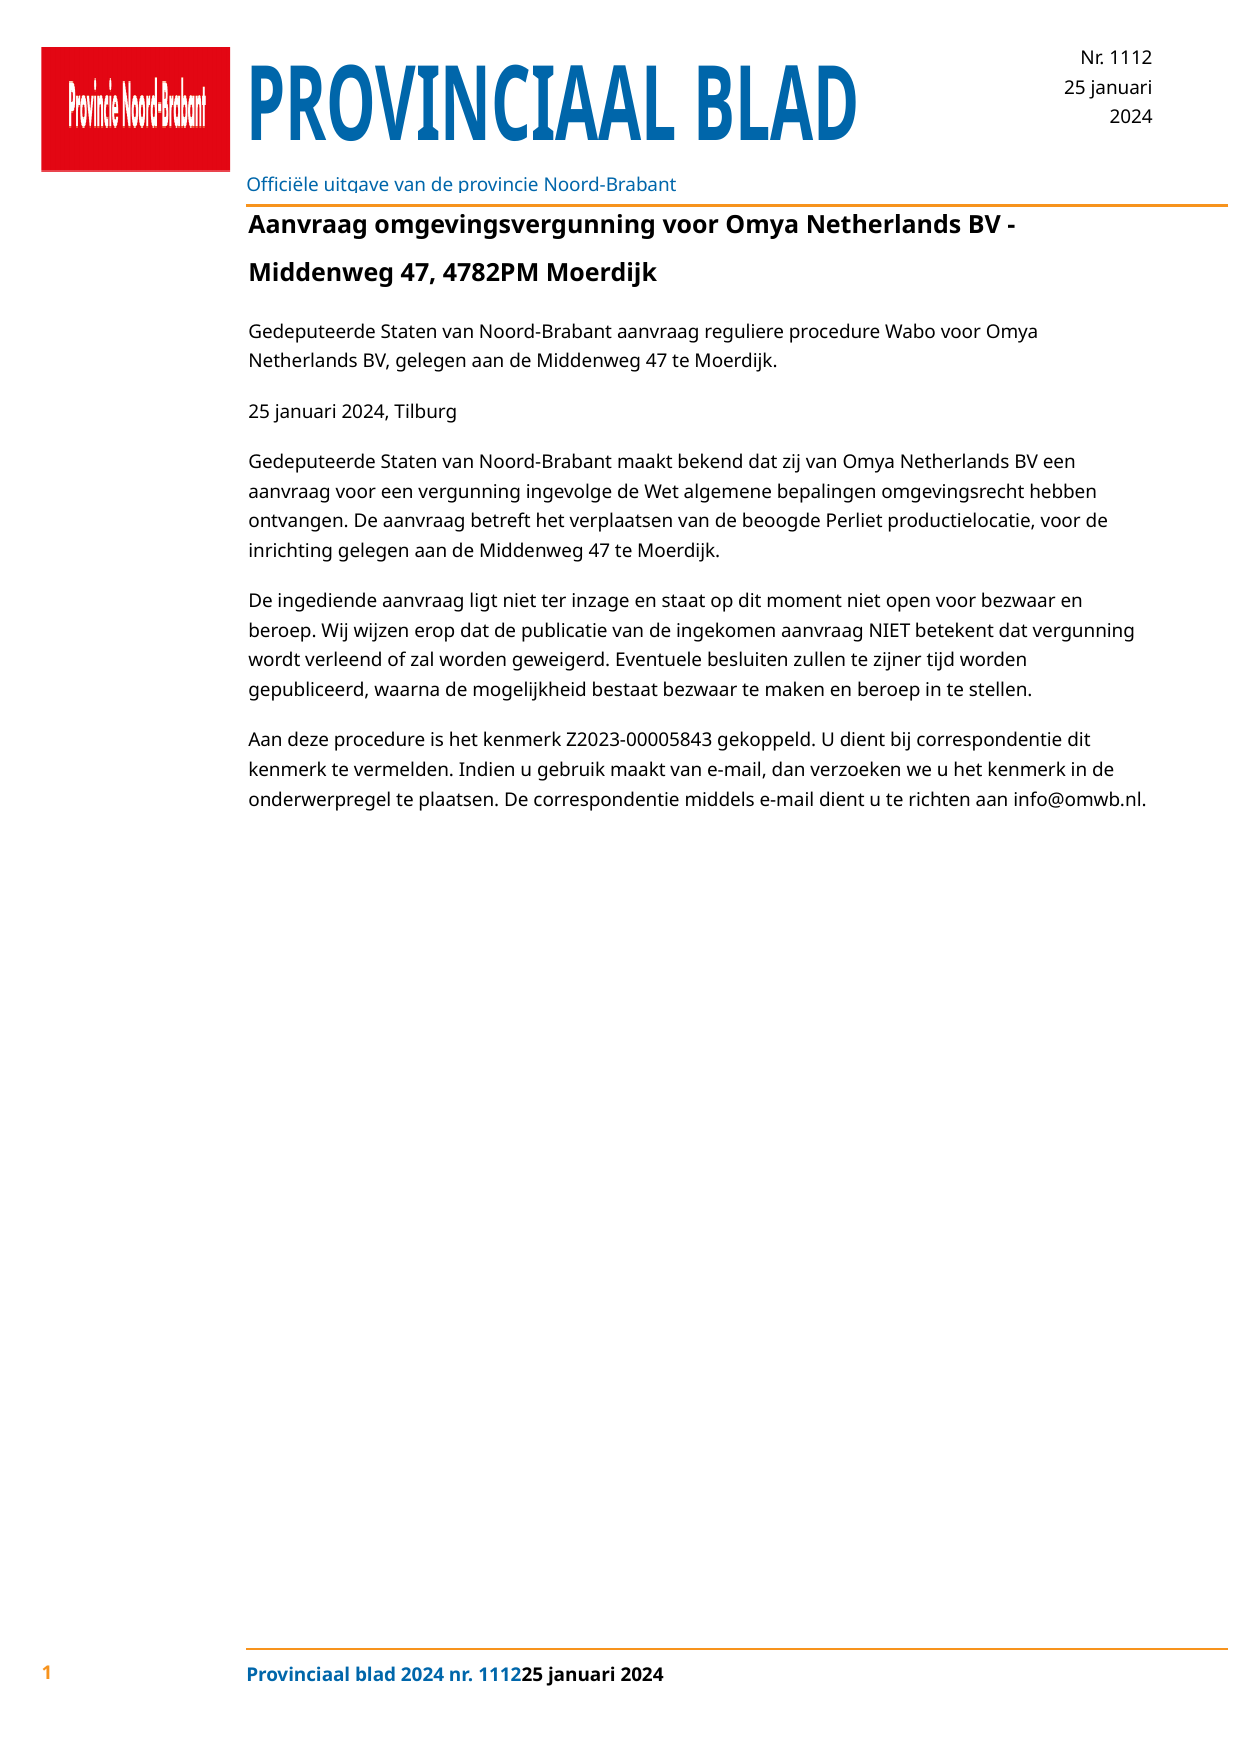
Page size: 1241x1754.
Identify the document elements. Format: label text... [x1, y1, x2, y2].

text Gedeputeerde Staten van Noord-Brabant aanvraag reguliere procedure Wabo voor Omya Netherlands BV, gelegen aan de Middenweg 47 te Moerdijk. [248, 318, 1152, 373]
picture [41, 47, 231, 172]
text Gedeputeerde Staten van Noord-Brabant maakt bekend dat zij van Omya Netherlands BV een aanvraag voor een vergunning ingevolge de Wet algemene bepalingen omgevingsrecht hebben ontvangen. De aanvraag betreft het verplaatsen van de beoogde Perliet productielocatie, voor de inrichting gelegen aan de Middenweg 47 te Moerdijk. [248, 448, 1152, 563]
text Aan deze procedure is het kenmerk Z2023-00005843 gekoppeld. U dient bij correspondentie dit kenmerk te vermelden. Indien u gebruik maakt van e-mail, dan verzoeken we u het kenmerk in de onderwerpregel te plaatsen. De correspondentie middels e-mail dient u te richten aan info@omwb.nl. [248, 727, 1152, 812]
text De ingediende aanvraag ligt niet ter inzage en staat op dit moment niet open voor bezwaar en beroep. Wij wijzen erop dat de publicatie van de ingekomen aanvraag NIET betekent dat vergunning wordt verleend of zal worden geweigerd. Eventuele besluiten zullen te zijner tijd worden gepubliceerd, waarna de mogelijkheid bestaat bezwaar te maken en beroep in te stellen. [248, 587, 1152, 702]
text Aanvraag omgevingsvergunning voor Omya Netherlands BV - Middenweg 47, 4782PM Moerdijk [248, 207, 1152, 288]
text 25 januari 2024, Tilburg [248, 398, 1152, 424]
